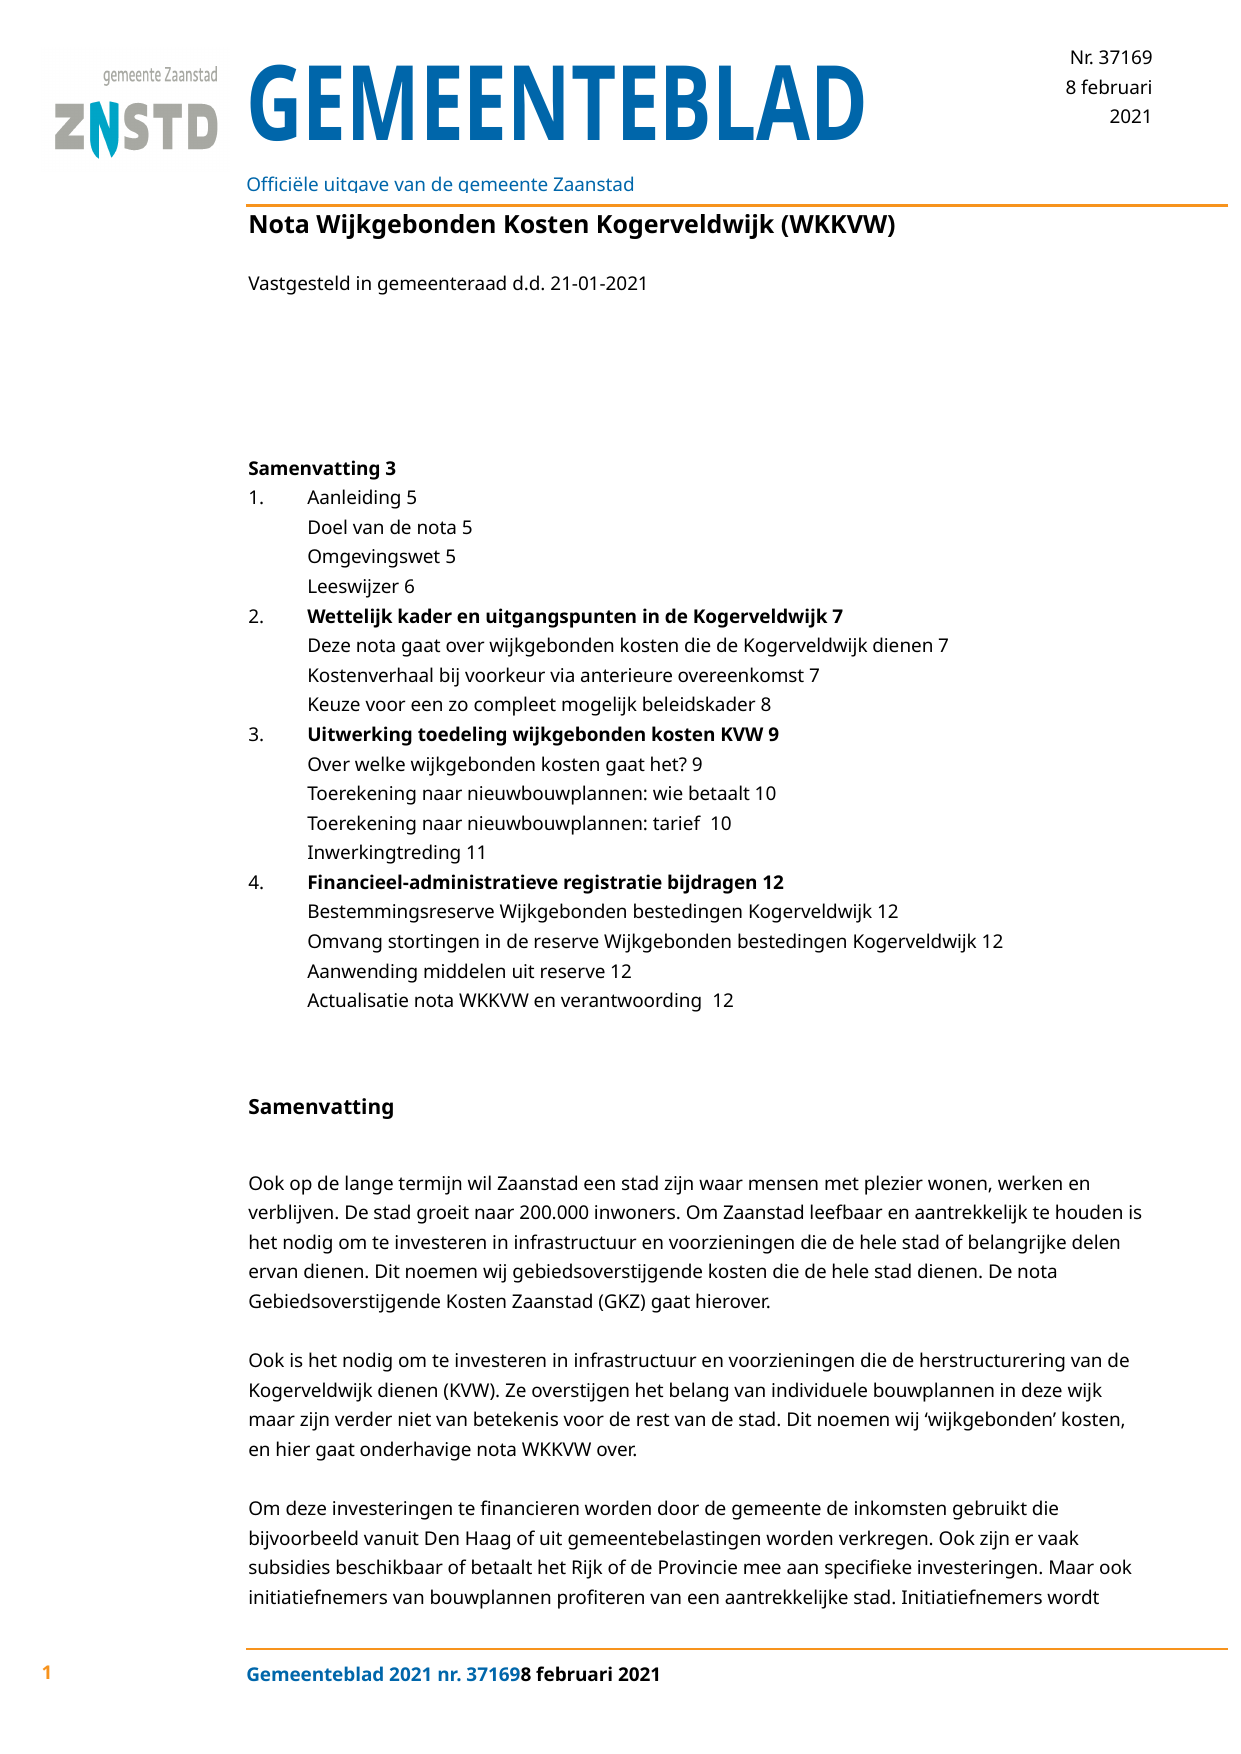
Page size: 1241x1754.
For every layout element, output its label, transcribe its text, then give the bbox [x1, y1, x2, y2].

list Uitwerking toedeling wijkgebonden kosten KVW 9 [248, 721, 1152, 747]
list Actualisatie nota WKKVW en verantwoording 12 [248, 987, 1152, 1013]
text Ook is het nodig om te investeren in infrastructuur en voorzieningen die de herstructurering van de Kogerveldwijk dienen (KVW). Ze overstijgen het belang van individuele bouwplannen in deze wijk maar zijn verder niet van betekenis voor de rest van de stad. Dit noemen wij ‘wijkgebonden’ kosten, en hier gaat onderhavige nota WKKVW over. [248, 1347, 1152, 1462]
list Omgevingswet 5 [248, 544, 1152, 569]
text Vastgesteld in gemeenteraad d.d. 21-01-2021 [248, 270, 1152, 296]
list Aanleiding 5 [248, 484, 1152, 510]
text Nota Wijkgebonden Kosten Kogerveldwijk (WKKVW) [248, 207, 1152, 241]
list Leeswijzer 6 [248, 573, 1152, 599]
list Aanwending middelen uit reserve 12 [248, 958, 1152, 983]
list Bestemmingsreserve Wijkgebonden bestedingen Kogerveldwijk 12 [248, 899, 1152, 924]
list Financieel-administratieve registratie bijdragen 12 [248, 869, 1152, 895]
list Doel van de nota 5 [248, 514, 1152, 540]
text Ook op de lange termijn wil Zaanstad een stad zijn waar mensen met plezier wonen, werken en verblijven. De stad groeit naar 200.000 inwoners. Om Zaanstad leefbaar en aantrekkelijk te houden is het nodig om te investeren in infrastructuur en voorzieningen die de hele stad of belangrijke delen ervan dienen. Dit noemen wij gebiedsoverstijgende kosten die de hele stad dienen. De nota Gebiedsoverstijgende Kosten Zaanstad (GKZ) gaat hierover. [248, 1170, 1152, 1314]
list Toerekening naar nieuwbouwplannen: tarief 10 [248, 810, 1152, 836]
list Keuze voor een zo compleet mogelijk beleidskader 8 [248, 692, 1152, 717]
list Inwerkingtreding 11 [248, 839, 1152, 865]
list Over welke wijkgebonden kosten gaat het? 9 [248, 751, 1152, 776]
list Omvang stortingen in de reserve Wijkgebonden bestedingen Kogerveldwijk 12 [248, 928, 1152, 954]
text Om deze investeringen te financieren worden door de gemeente de inkomsten gebruikt die bijvoorbeeld vanuit Den Haag of uit gemeentebelastingen worden verkregen. Ook zijn er vaak subsidies beschikbaar of betaalt het Rijk of de Provincie mee aan specifieke investeringen. Maar ook initiatiefnemers van bouwplannen profiteren van een aantrekkelijke stad. Initiatiefnemers wordt [248, 1495, 1152, 1610]
list Deze nota gaat over wijkgebonden kosten die de Kogerveldwijk dienen 7 [248, 632, 1152, 658]
list Wettelijk kader en uitgangspunten in de Kogerveldwijk 7 [248, 603, 1152, 628]
list Kostenverhaal bij voorkeur via anterieure overeenkomst 7 [248, 662, 1152, 688]
picture [41, 47, 231, 172]
text Samenvatting 3 [248, 455, 1152, 481]
list Toerekening naar nieuwbouwplannen: wie betaalt 10 [248, 780, 1152, 806]
text Samenvatting [248, 1092, 1152, 1121]
